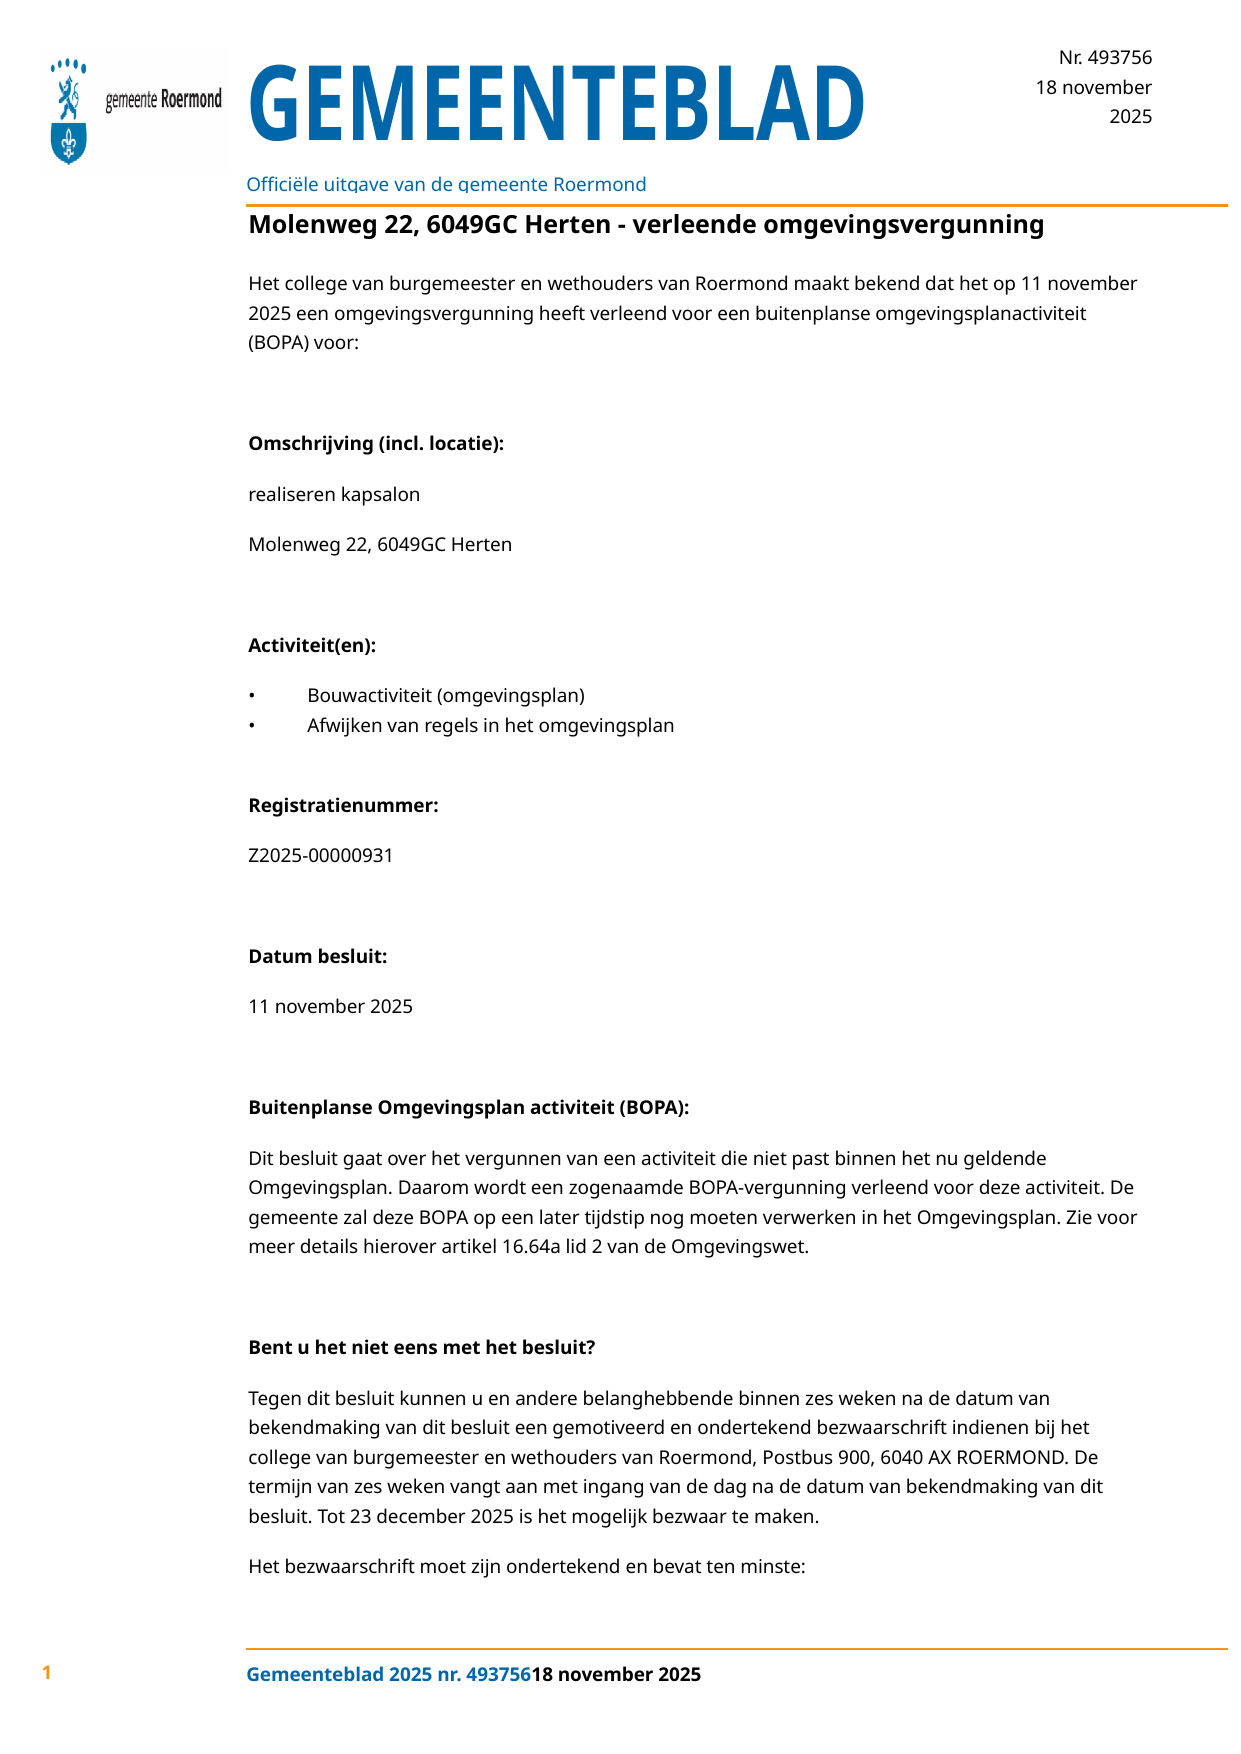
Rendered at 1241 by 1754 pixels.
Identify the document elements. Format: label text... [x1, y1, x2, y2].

list Bouwactiviteit (omgevingsplan) [248, 682, 1152, 708]
text Het bezwaarschrift moet zijn ondertekend en bevat ten minste: [248, 1554, 1152, 1579]
text Buitenplanse Omgevingsplan activiteit (BOPA): [248, 1094, 1152, 1120]
text Molenweg 22, 6049GC Herten - verleende omgevingsvergunning [248, 207, 1152, 241]
text Registratienummer: [248, 792, 1152, 818]
text Omschrijving (incl. locatie): [248, 430, 1152, 456]
text realiseren kapsalon [248, 481, 1152, 506]
text Dit besluit gaat over het vergunnen van een activiteit die niet past binnen het nu geldende Omgevingsplan. Daarom wordt een zogenaamde BOPA-vergunning verleend voor deze activiteit. De gemeente zal deze BOPA op een later tijdstip nog moeten verwerken in het Omgevingsplan. Zie voor meer details hierover artikel 16.64a lid 2 van de Omgevingswet. [248, 1145, 1152, 1259]
text Tegen dit besluit kunnen u en andere belanghebbende binnen zes weken na de datum van bekendmaking van dit besluit een gemotiveerd en ondertekend bezwaarschrift indienen bij het college van burgemeester en wethouders van Roermond, Postbus 900, 6040 AX ROERMOND. De termijn van zes weken vangt aan met ingang van de dag na de datum van bekendmaking van dit besluit. Tot 23 december 2025 is het mogelijk bezwaar te maken. [248, 1385, 1152, 1529]
text 11 november 2025 [248, 994, 1152, 1019]
text Z2025-00000931 [248, 842, 1152, 868]
text Datum besluit: [248, 943, 1152, 969]
list Afwijken van regels in het omgevingsplan [248, 712, 1152, 738]
text Activiteit(en): [248, 632, 1152, 658]
text Molenweg 22, 6049GC Herten [248, 531, 1152, 557]
text Bent u het niet eens met het besluit? [248, 1334, 1152, 1360]
picture [41, 47, 231, 172]
text Het college van burgemeester en wethouders van Roermond maakt bekend dat het op 11 november 2025 een omgevingsvergunning heeft verleend voor een buitenplanse omgevingsplanactiviteit (BOPA) voor: [248, 270, 1152, 355]
